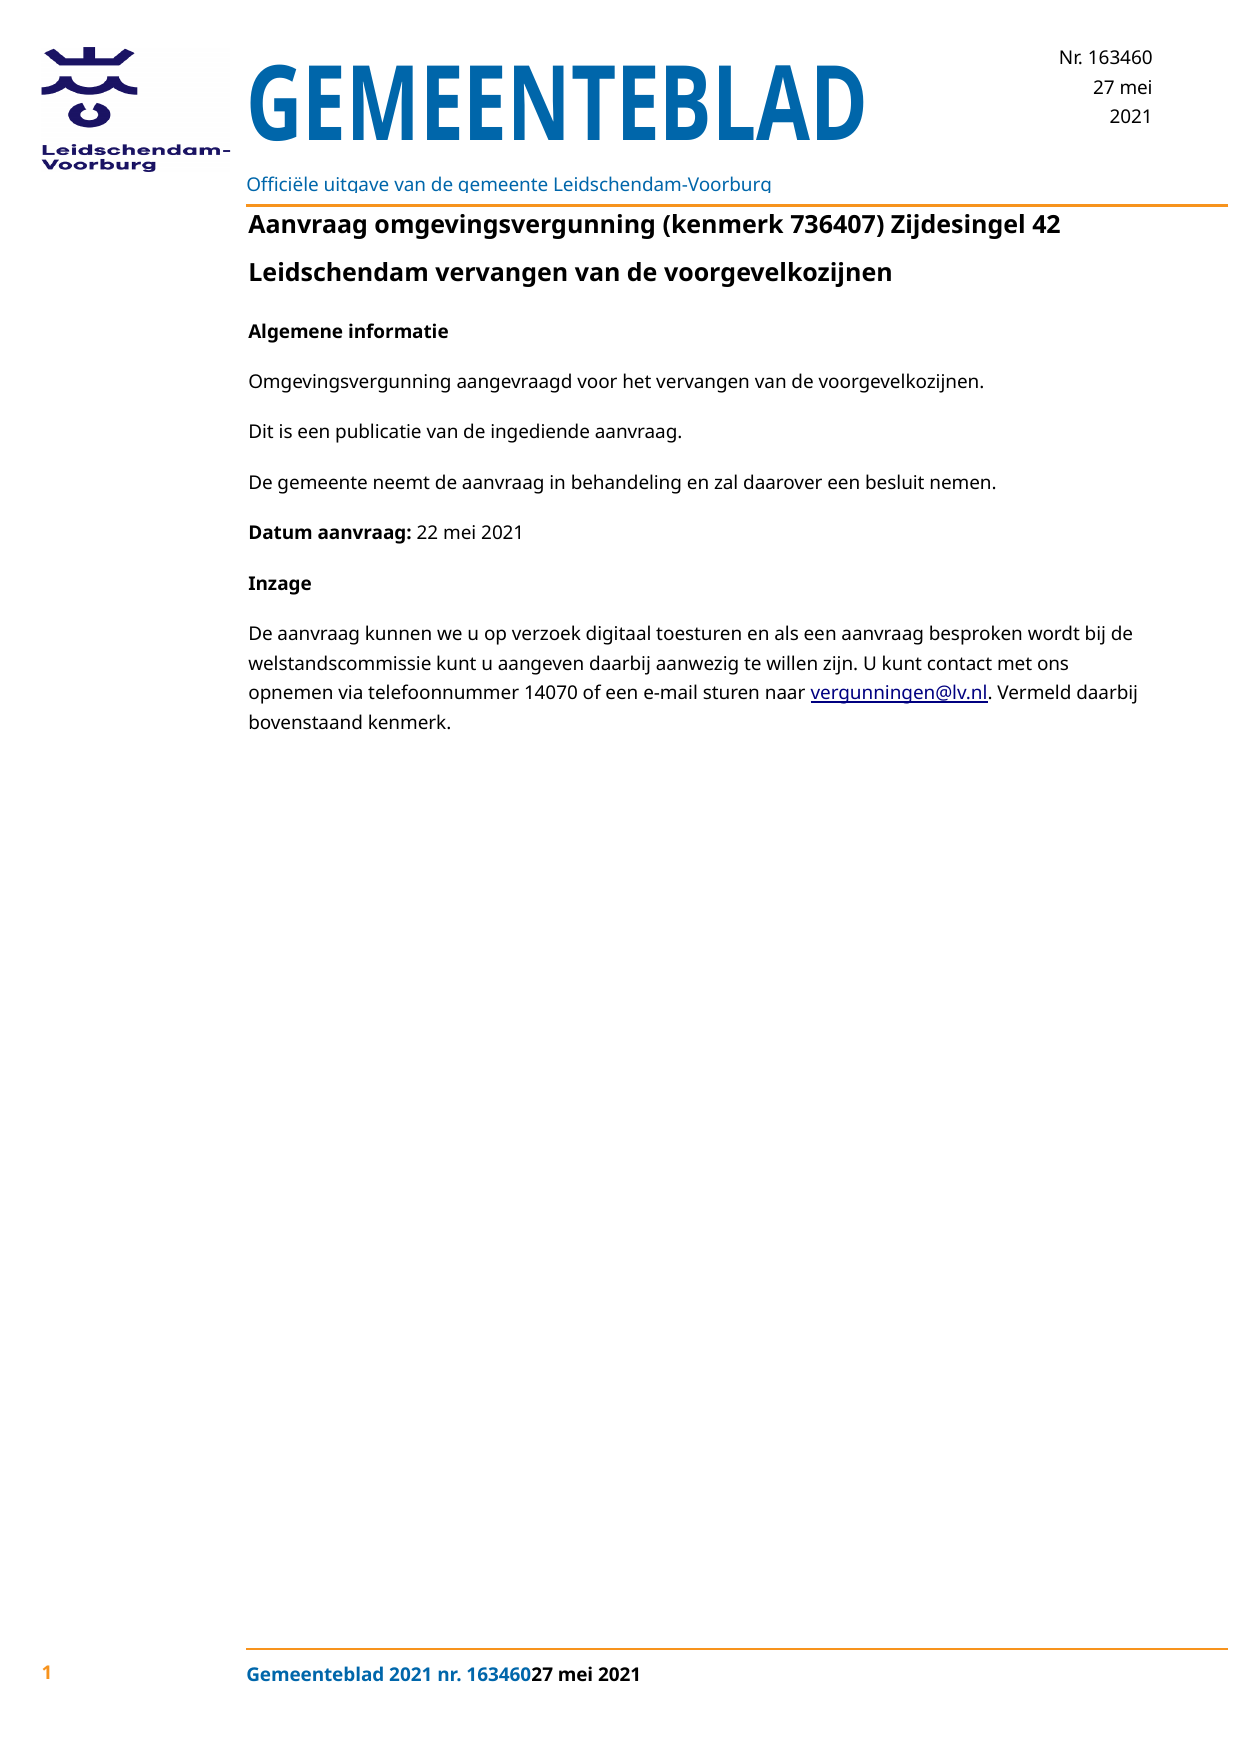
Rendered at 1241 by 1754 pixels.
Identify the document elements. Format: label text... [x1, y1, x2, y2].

text Omgevingsvergunning aangevraagd voor het vervangen van de voorgevelkozijnen. [248, 368, 1152, 394]
text Inzage [248, 570, 1152, 596]
text Dit is een publicatie van de ingediende aanvraag. [248, 419, 1152, 444]
text Aanvraag omgevingsvergunning (kenmerk 736407) Zijdesingel 42 Leidschendam vervangen van de voorgevelkozijnen [248, 207, 1152, 288]
text Datum aanvraag: 22 mei 2021 [248, 519, 1152, 545]
picture [41, 47, 231, 172]
text De aanvraag kunnen we u op verzoek digitaal toesturen en als een aanvraag besproken wordt bij de welstandscommissie kunt u aangeven daarbij aanwezig te willen zijn. U kunt contact met ons opnemen via telefoonnummer 14070 of een e-mail sturen naar vergunningen@lv.nl. Vermeld daarbij bovenstaand kenmerk. [248, 620, 1152, 735]
text De gemeente neemt de aanvraag in behandeling en zal daarover een besluit nemen. [248, 469, 1152, 495]
text Algemene informatie [248, 318, 1152, 344]
